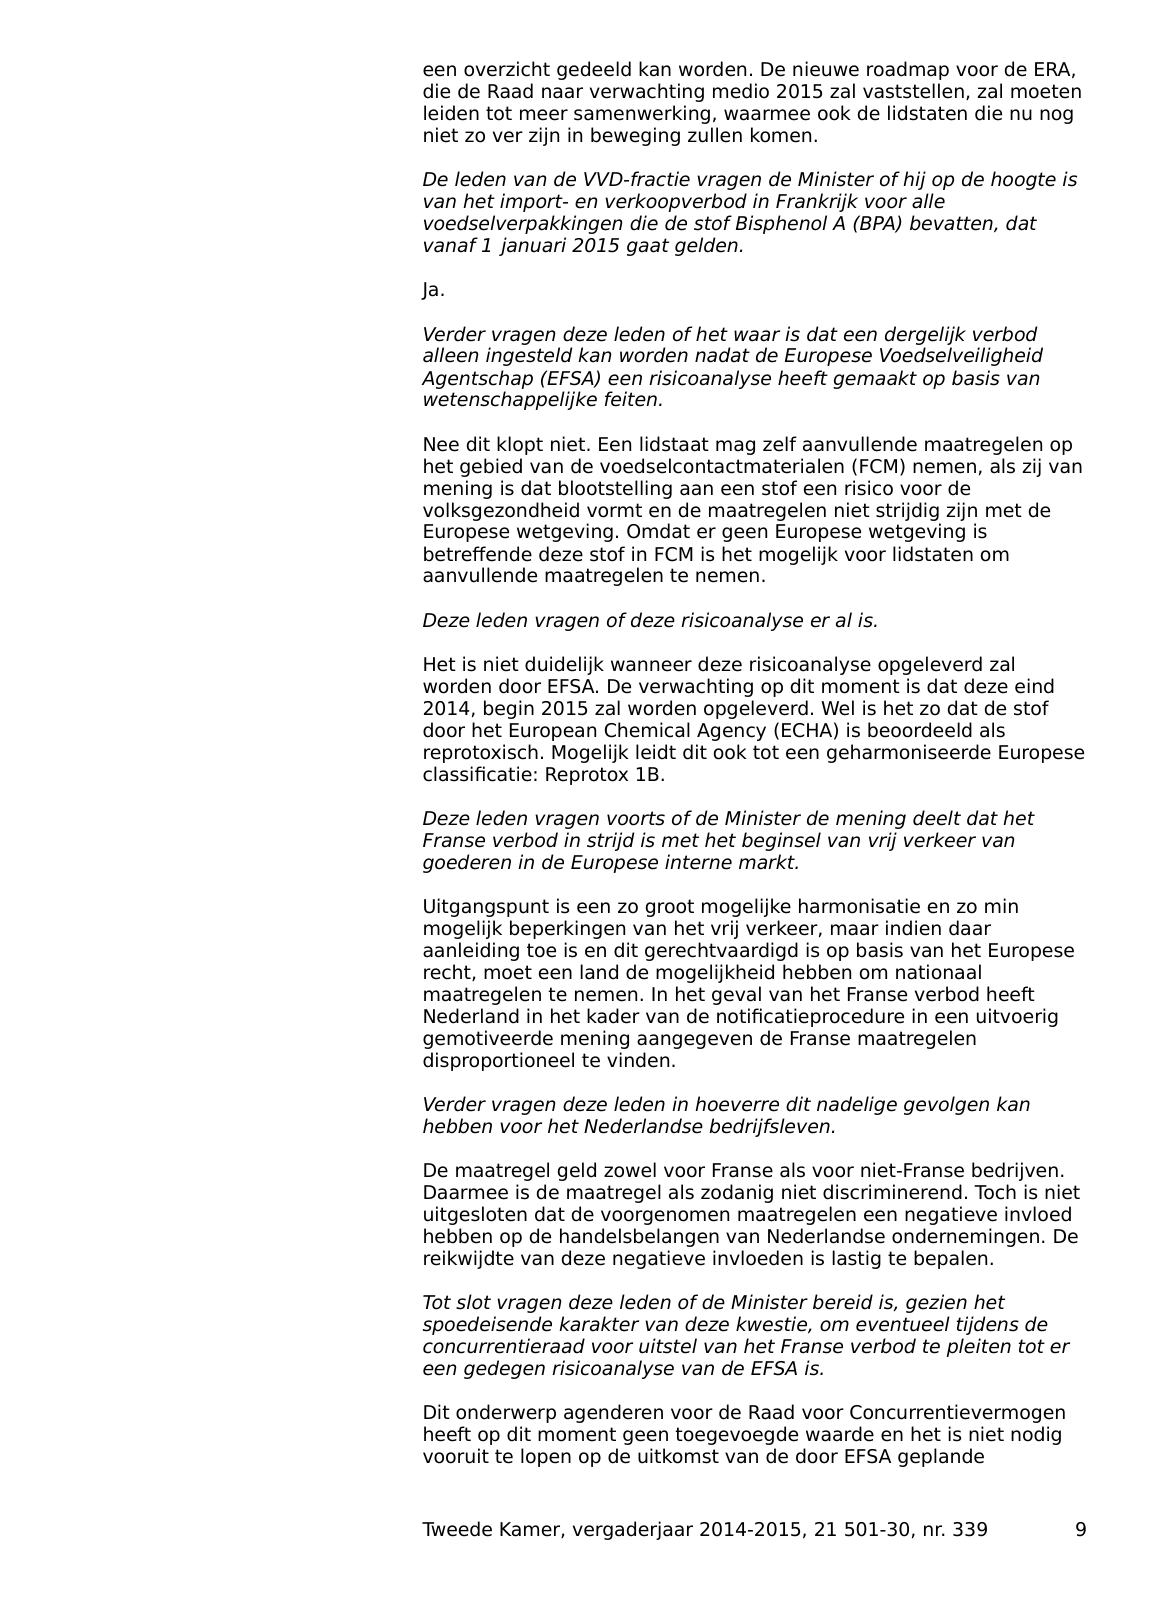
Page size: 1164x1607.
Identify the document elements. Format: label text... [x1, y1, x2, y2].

text Tot slot vragen deze leden of de Minister bereid is, gezien het spoedeisende karakter van deze kwestie, om eventueel tijdens de concurrentieraad voor uitstel van het Franse verbod te pleiten tot er een gedegen risicoanalyse van de EFSA is. [422, 1292, 1087, 1380]
text Ja. [422, 279, 1087, 301]
text Verder vragen deze leden in hoeverre dit nadelige gevolgen kan hebben voor het Nederlandse bedrijfsleven. [422, 1094, 1087, 1138]
text De maatregel geld zowel voor Franse als voor niet-Franse bedrijven. Daarmee is de maatregel als zodanig niet discriminerend. Toch is niet uitgesloten dat de voorgenomen maatregelen een negatieve invloed hebben op de handelsbelangen van Nederlandse ondernemingen. De reikwijdte van deze negatieve invloeden is lastig te bepalen. [422, 1160, 1087, 1270]
text Dit onderwerp agenderen voor de Raad voor Concurrentievermogen heeft op dit moment geen toegevoegde waarde en het is niet nodig vooruit te lopen op de uitkomst van de door EFSA geplande [422, 1402, 1087, 1468]
text Uitgangspunt is een zo groot mogelijke harmonisatie en zo min mogelijk beperkingen van het vrij verkeer, maar indien daar aanleiding toe is en dit gerechtvaardigd is op basis van het Europese recht, moet een land de mogelijkheid hebben om nationaal maatregelen te nemen. In het geval van het Franse verbod heeft Nederland in het kader van de notificatieprocedure in een uitvoerig gemotiveerde mening aangegeven de Franse maatregelen disproportioneel te vinden. [422, 896, 1087, 1072]
text Het is niet duidelijk wanneer deze risicoanalyse opgeleverd zal worden door EFSA. De verwachting op dit moment is dat deze eind 2014, begin 2015 zal worden opgeleverd. Wel is het zo dat de stof door het European Chemical Agency (ECHA) is beoordeeld als reprotoxisch. Mogelijk leidt dit ook tot een geharmoniseerde Europese classificatie: Reprotox 1B. [422, 654, 1087, 786]
text Deze leden vragen voorts of de Minister de mening deelt dat het Franse verbod in strijd is met het beginsel van vrij verkeer van goederen in de Europese interne markt. [422, 808, 1087, 874]
text een overzicht gedeeld kan worden. De nieuwe roadmap voor de ERA, die de Raad naar verwachting medio 2015 zal vaststellen, zal moeten leiden tot meer samenwerking, waarmee ook de lidstaten die nu nog niet zo ver zijn in beweging zullen komen. [422, 59, 1087, 147]
text De leden van de VVD-fractie vragen de Minister of hij op de hoogte is van het import- en verkoopverbod in Frankrijk voor alle voedselverpakkingen die de stof Bisphenol A (BPA) bevatten, dat vanaf 1 januari 2015 gaat gelden. [422, 169, 1087, 257]
text Verder vragen deze leden of het waar is dat een dergelijk verbod alleen ingesteld kan worden nadat de Europese Voedselveiligheid Agentschap (EFSA) een risicoanalyse heeft gemaakt op basis van wetenschappelijke feiten. [422, 323, 1087, 411]
text Nee dit klopt niet. Een lidstaat mag zelf aanvullende maatregelen op het gebied van de voedselcontactmaterialen (FCM) nemen, als zij van mening is dat blootstelling aan een stof een risico voor de volksgezondheid vormt en de maatregelen niet strijdig zijn met de Europese wetgeving. Omdat er geen Europese wetgeving is betreffende deze stof in FCM is het mogelijk voor lidstaten om aanvullende maatregelen te nemen. [422, 433, 1087, 587]
text Deze leden vragen of deze risicoanalyse er al is. [422, 609, 1087, 632]
